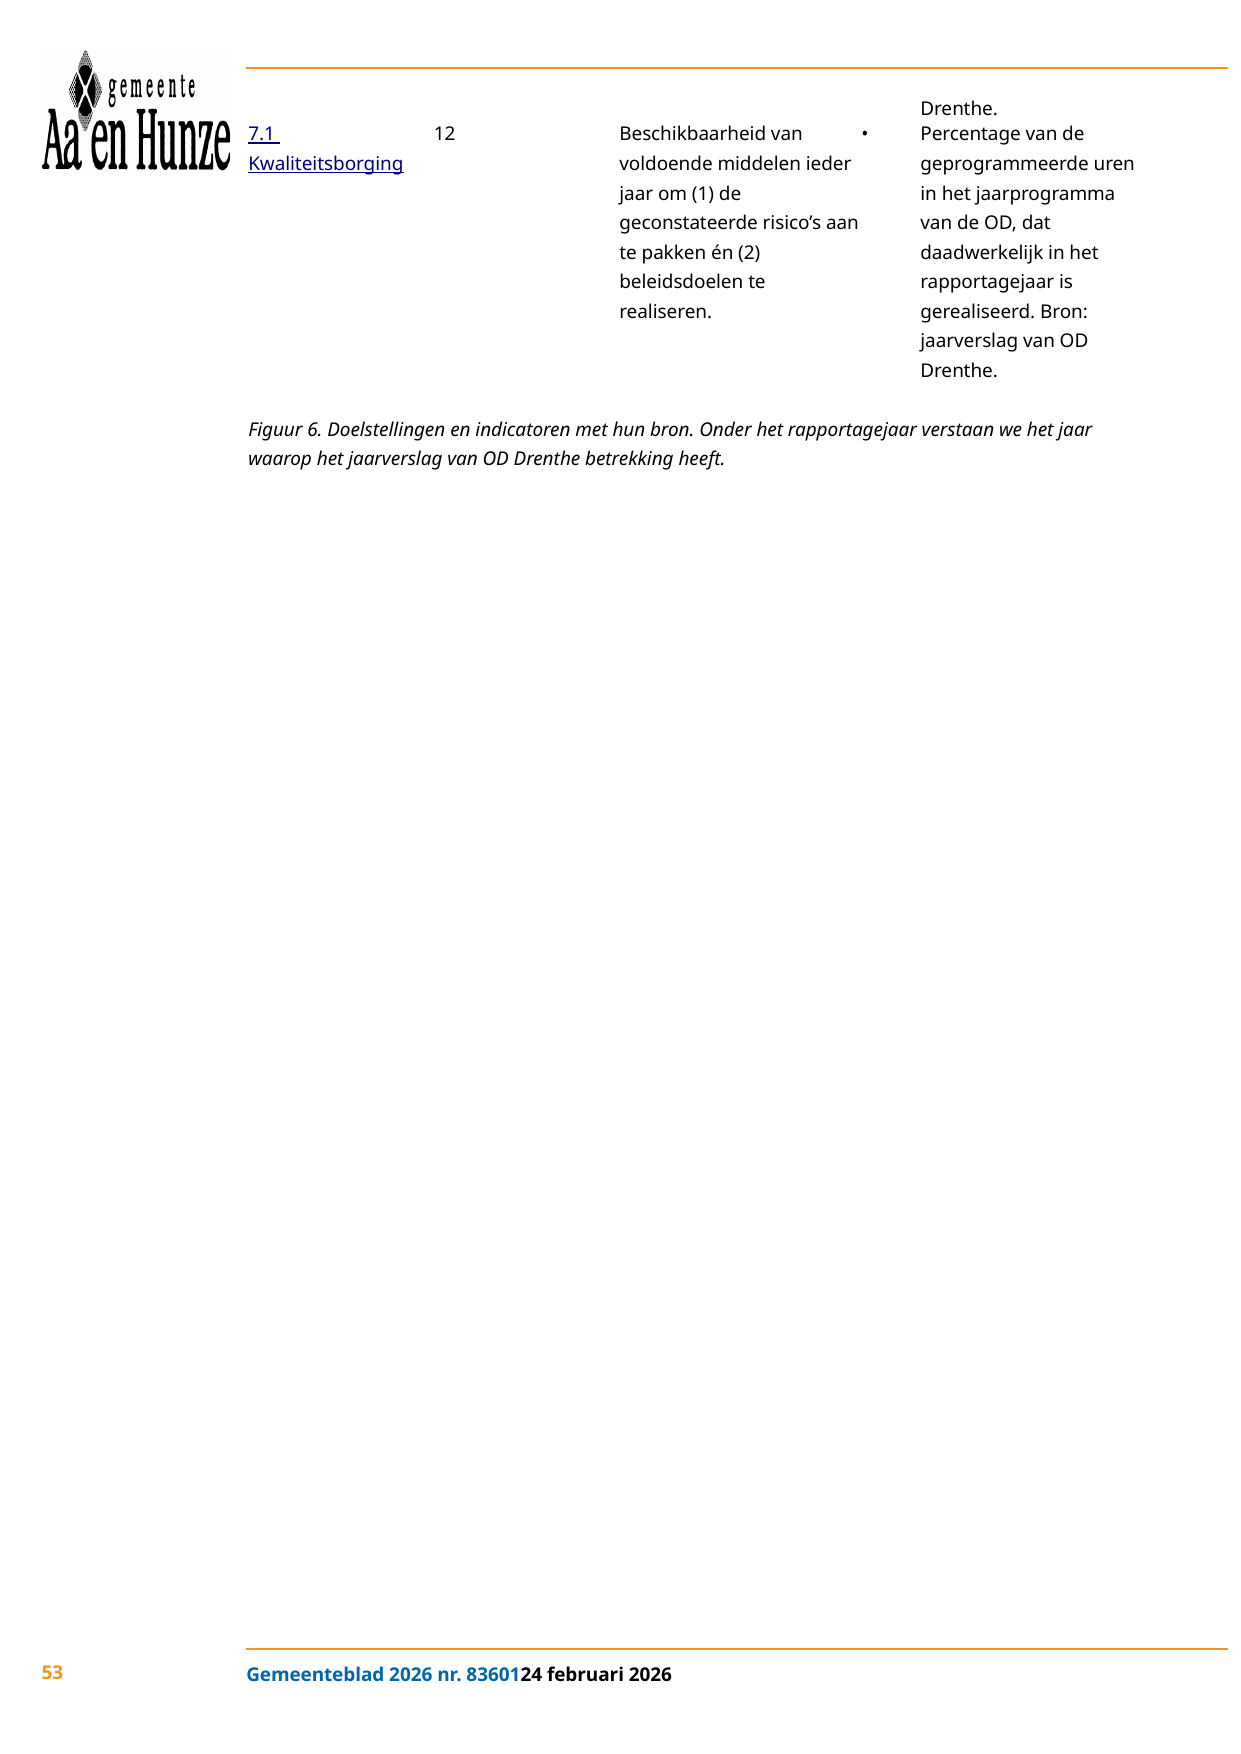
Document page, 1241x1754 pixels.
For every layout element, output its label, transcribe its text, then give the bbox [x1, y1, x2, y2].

table_cell 12 [434, 121, 619, 383]
text Figuur 6. Doelstellingen en indicatoren met hun bron. Onder het rapportagejaar verstaan we het jaar waarop het jaarverslag van OD Drenthe betrekking heeft. [248, 416, 1152, 471]
table_cell Beschikbaarheid van voldoende middelen ieder jaar om (1) de geconstateerde risico’s aan te pakken én (2) beleidsdoelen te realiseren. [619, 121, 861, 383]
table_cell [248, 95, 433, 121]
table_cell 7.1 Kwaliteitsborging [248, 121, 433, 383]
table_cell [619, 95, 861, 121]
table_cell [434, 95, 619, 121]
table_cell Percentage van de geprogrammeerde uren in het jaarprogramma van de OD, dat daadwerkelijk in het rapportagejaar is gerealiseerd. Bron: jaarverslag van OD Drenthe. [861, 121, 1152, 383]
table_cell Drenthe. [861, 95, 1152, 121]
picture [41, 47, 231, 172]
